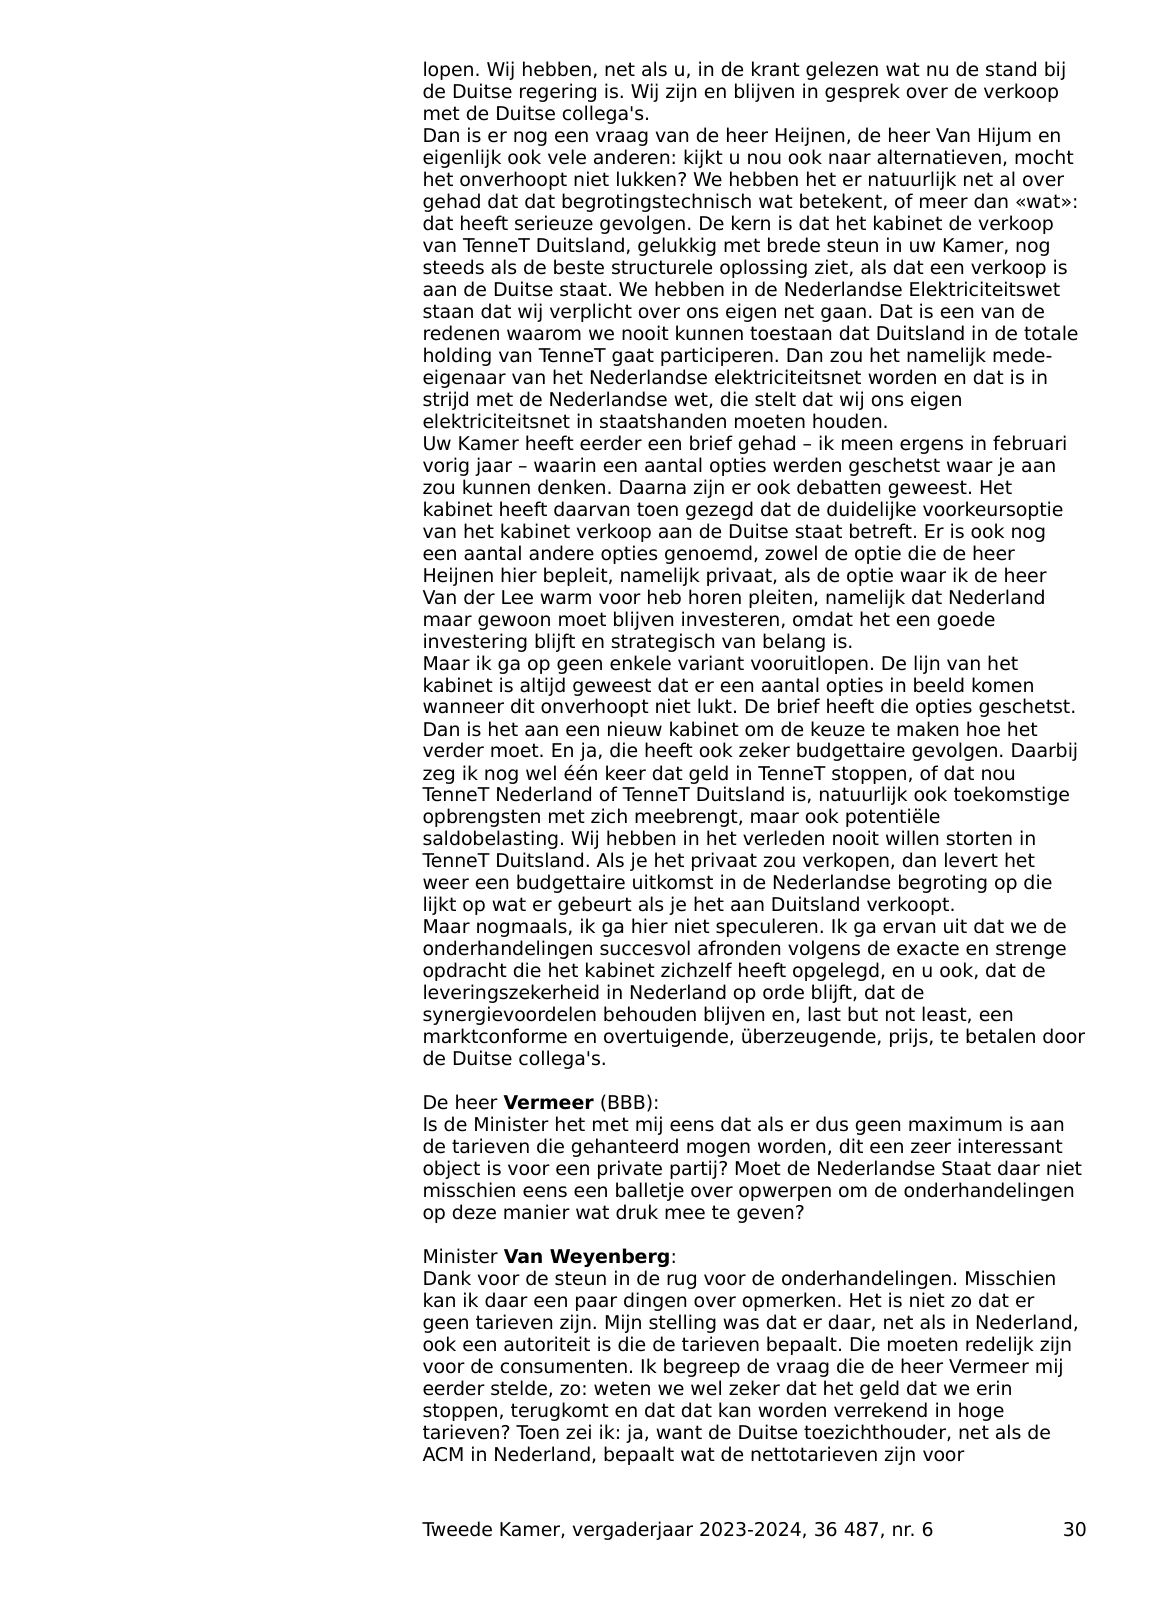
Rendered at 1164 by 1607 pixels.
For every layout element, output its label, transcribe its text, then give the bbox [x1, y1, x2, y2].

text De heer Vermeer (BBB): [422, 1092, 1087, 1114]
text Is de Minister het met mij eens dat als er dus geen maximum is aan de tarieven die gehanteerd mogen worden, dit een zeer interessant object is voor een private partij? Moet de Nederlandse Staat daar niet misschien eens een balletje over opwerpen om de onderhandelingen op deze manier wat druk mee te geven? [422, 1114, 1087, 1224]
text Maar ik ga op geen enkele variant vooruitlopen. De lijn van het kabinet is altijd geweest dat er een aantal opties in beeld komen wanneer dit onverhoopt niet lukt. De brief heeft die opties geschetst. Dan is het aan een nieuw kabinet om de keuze te maken hoe het verder moet. En ja, die heeft ook zeker budgettaire gevolgen. Daarbij zeg ik nog wel één keer dat geld in TenneT stoppen, of dat nou TenneT Nederland of TenneT Duitsland is, natuurlijk ook toekomstige opbrengsten met zich meebrengt, maar ook potentiële saldobelasting. Wij hebben in het verleden nooit willen storten in TenneT Duitsland. Als je het privaat zou verkopen, dan levert het weer een budgettaire uitkomst in de Nederlandse begroting op die lijkt op wat er gebeurt als je het aan Duitsland verkoopt. [422, 652, 1087, 916]
text Maar nogmaals, ik ga hier niet speculeren. Ik ga ervan uit dat we de onderhandelingen succesvol afronden volgens de exacte en strenge opdracht die het kabinet zichzelf heeft opgelegd, en u ook, dat de leveringszekerheid in Nederland op orde blijft, dat de synergievoordelen behouden blijven en, last but not least, een marktconforme en overtuigende, überzeugende, prijs, te betalen door de Duitse collega's. [422, 916, 1087, 1070]
text Dan is er nog een vraag van de heer Heijnen, de heer Van Hijum en eigenlijk ook vele anderen: kijkt u nou ook naar alternatieven, mocht het onverhoopt niet lukken? We hebben het er natuurlijk net al over gehad dat dat begrotingstechnisch wat betekent, of meer dan «wat»: dat heeft serieuze gevolgen. De kern is dat het kabinet de verkoop van TenneT Duitsland, gelukkig met brede steun in uw Kamer, nog steeds als de beste structurele oplossing ziet, als dat een verkoop is aan de Duitse staat. We hebben in de Nederlandse Elektriciteitswet staan dat wij verplicht over ons eigen net gaan. Dat is een van de redenen waarom we nooit kunnen toestaan dat Duitsland in de totale holding van TenneT gaat participeren. Dan zou het namelijk mede-eigenaar van het Nederlandse elektriciteitsnet worden en dat is in strijd met de Nederlandse wet, die stelt dat wij ons eigen elektriciteitsnet in staatshanden moeten houden. [422, 125, 1087, 433]
text Minister Van Weyenberg: [422, 1246, 1087, 1268]
text Uw Kamer heeft eerder een brief gehad – ik meen ergens in februari vorig jaar – waarin een aantal opties werden geschetst waar je aan zou kunnen denken. Daarna zijn er ook debatten geweest. Het kabinet heeft daarvan toen gezegd dat de duidelijke voorkeursoptie van het kabinet verkoop aan de Duitse staat betreft. Er is ook nog een aantal andere opties genoemd, zowel de optie die de heer Heijnen hier bepleit, namelijk privaat, als de optie waar ik de heer Van der Lee warm voor heb horen pleiten, namelijk dat Nederland maar gewoon moet blijven investeren, omdat het een goede investering blijft en strategisch van belang is. [422, 433, 1087, 652]
text Dank voor de steun in de rug voor de onderhandelingen. Misschien kan ik daar een paar dingen over opmerken. Het is niet zo dat er geen tarieven zijn. Mijn stelling was dat er daar, net als in Nederland, ook een autoriteit is die de tarieven bepaalt. Die moeten redelijk zijn voor de consumenten. Ik begreep de vraag die de heer Vermeer mij eerder stelde, zo: weten we wel zeker dat het geld dat we erin stoppen, terugkomt en dat dat kan worden verrekend in hoge tarieven? Toen zei ik: ja, want de Duitse toezichthouder, net als de ACM in Nederland, bepaalt wat de nettotarieven zijn voor [422, 1268, 1087, 1466]
text lopen. Wij hebben, net als u, in de krant gelezen wat nu de stand bij de Duitse regering is. Wij zijn en blijven in gesprek over de verkoop met de Duitse collega's. [422, 59, 1087, 125]
